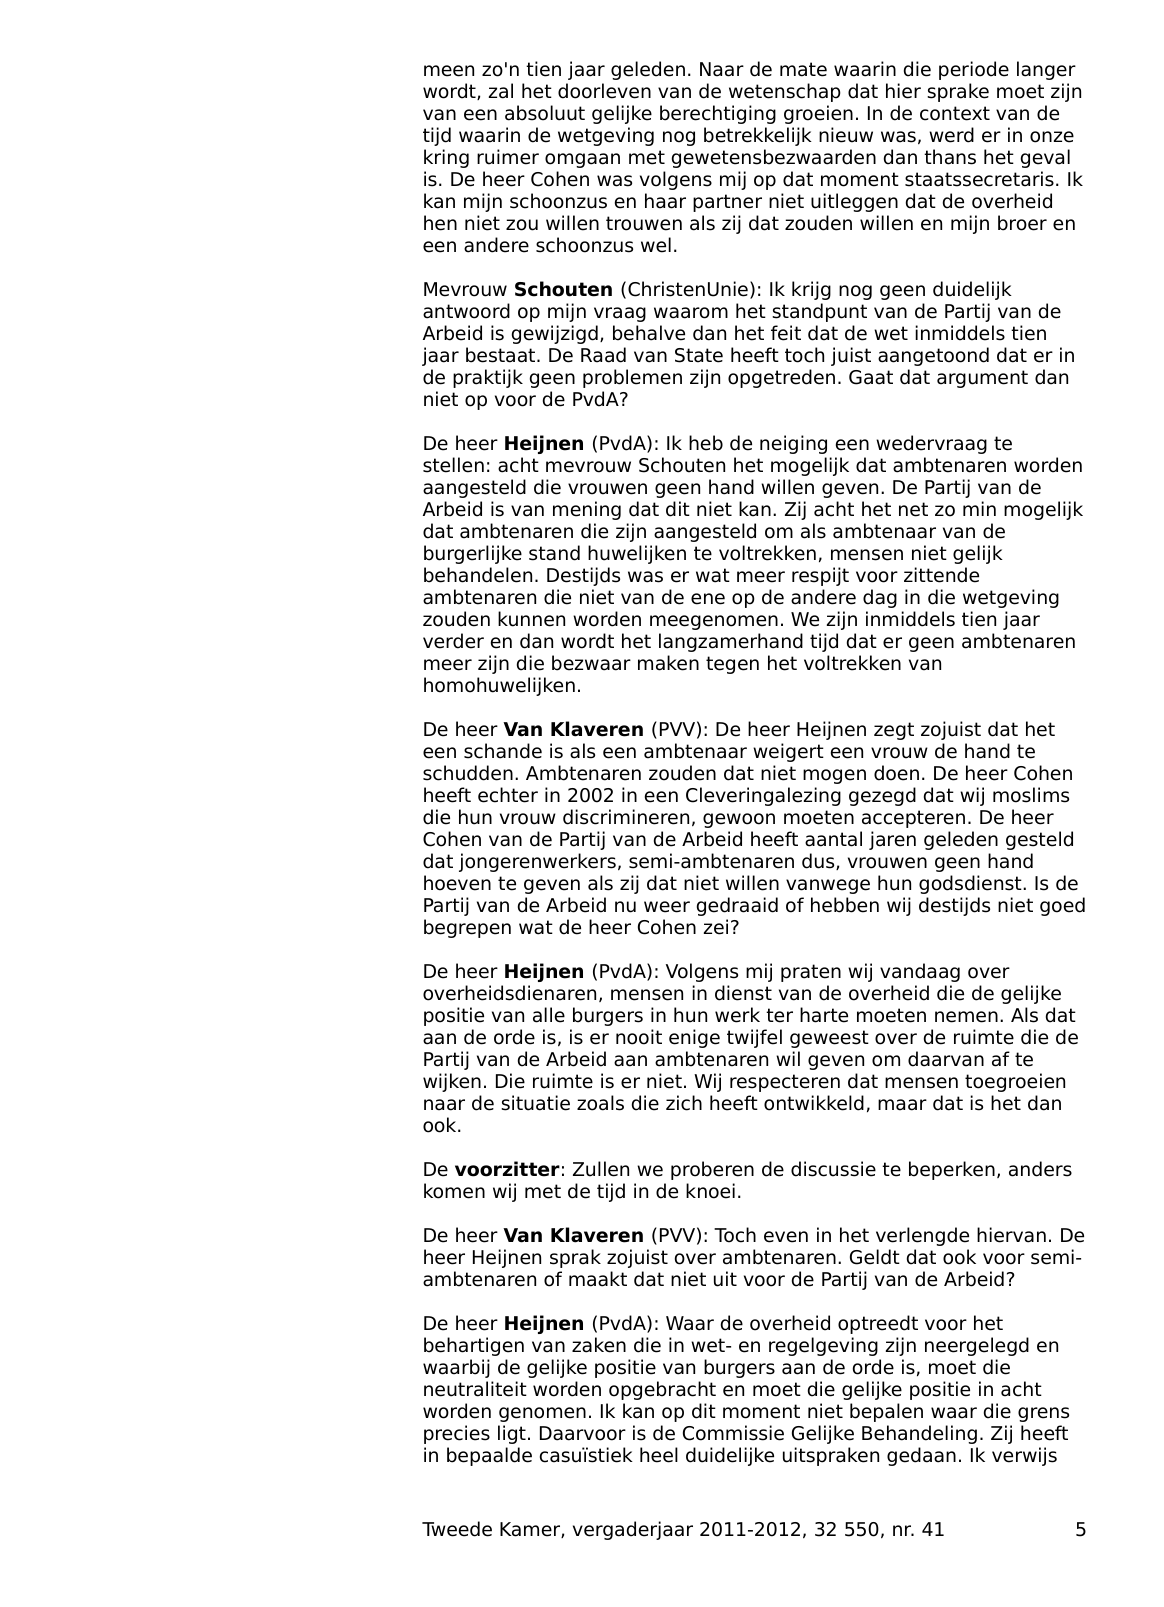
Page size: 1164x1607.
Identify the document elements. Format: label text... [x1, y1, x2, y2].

text Mevrouw Schouten (ChristenUnie): Ik krijg nog geen duidelijk antwoord op mijn vraag waarom het standpunt van de Partij van de Arbeid is gewijzigd, behalve dan het feit dat de wet inmiddels tien jaar bestaat. De Raad van State heeft toch juist aangetoond dat er in de praktijk geen problemen zijn opgetreden. Gaat dat argument dan niet op voor de PvdA? [422, 279, 1087, 411]
text De heer Van Klaveren (PVV): De heer Heijnen zegt zojuist dat het een schande is als een ambtenaar weigert een vrouw de hand te schudden. Ambtenaren zouden dat niet mogen doen. De heer Cohen heeft echter in 2002 in een Cleveringalezing gezegd dat wij moslims die hun vrouw discrimineren, gewoon moeten accepteren. De heer Cohen van de Partij van de Arbeid heeft aantal jaren geleden gesteld dat jongerenwerkers, semi-ambtenaren dus, vrouwen geen hand hoeven te geven als zij dat niet willen vanwege hun godsdienst. Is de Partij van de Arbeid nu weer gedraaid of hebben wij destijds niet goed begrepen wat de heer Cohen zei? [422, 719, 1087, 939]
text De heer Van Klaveren (PVV): Toch even in het verlengde hiervan. De heer Heijnen sprak zojuist over ambtenaren. Geldt dat ook voor semi-ambtenaren of maakt dat niet uit voor de Partij van de Arbeid? [422, 1225, 1087, 1291]
text De heer Heijnen (PvdA): Waar de overheid optreedt voor het behartigen van zaken die in wet- en regelgeving zijn neergelegd en waarbij de gelijke positie van burgers aan de orde is, moet die neutraliteit worden opgebracht en moet die gelijke positie in acht worden genomen. Ik kan op dit moment niet bepalen waar die grens precies ligt. Daarvoor is de Commissie Gelijke Behandeling. Zij heeft in bepaalde casuïstiek heel duidelijke uitspraken gedaan. Ik verwijs [422, 1313, 1087, 1467]
text De voorzitter: Zullen we proberen de discussie te beperken, anders komen wij met de tijd in de knoei. [422, 1159, 1087, 1203]
text De heer Heijnen (PvdA): Volgens mij praten wij vandaag over overheidsdienaren, mensen in dienst van de overheid die de gelijke positie van alle burgers in hun werk ter harte moeten nemen. Als dat aan de orde is, is er nooit enige twijfel geweest over de ruimte die de Partij van de Arbeid aan ambtenaren wil geven om daarvan af te wijken. Die ruimte is er niet. Wij respecteren dat mensen toegroeien naar de situatie zoals die zich heeft ontwikkeld, maar dat is het dan ook. [422, 961, 1087, 1137]
text De heer Heijnen (PvdA): Ik heb de neiging een wedervraag te stellen: acht mevrouw Schouten het mogelijk dat ambtenaren worden aangesteld die vrouwen geen hand willen geven. De Partij van de Arbeid is van mening dat dit niet kan. Zij acht het net zo min mogelijk dat ambtenaren die zijn aangesteld om als ambtenaar van de burgerlijke stand huwelijken te voltrekken, mensen niet gelijk behandelen. Destijds was er wat meer respijt voor zittende ambtenaren die niet van de ene op de andere dag in die wetgeving zouden kunnen worden meegenomen. We zijn inmiddels tien jaar verder en dan wordt het langzamerhand tijd dat er geen ambtenaren meer zijn die bezwaar maken tegen het voltrekken van homohuwelijken. [422, 433, 1087, 697]
text meen zo'n tien jaar geleden. Naar de mate waarin die periode langer wordt, zal het doorleven van de wetenschap dat hier sprake moet zijn van een absoluut gelijke berechtiging groeien. In de context van de tijd waarin de wetgeving nog betrekkelijk nieuw was, werd er in onze kring ruimer omgaan met gewetensbezwaarden dan thans het geval is. De heer Cohen was volgens mij op dat moment staatssecretaris. Ik kan mijn schoonzus en haar partner niet uitleggen dat de overheid hen niet zou willen trouwen als zij dat zouden willen en mijn broer en een andere schoonzus wel. [422, 59, 1087, 257]
